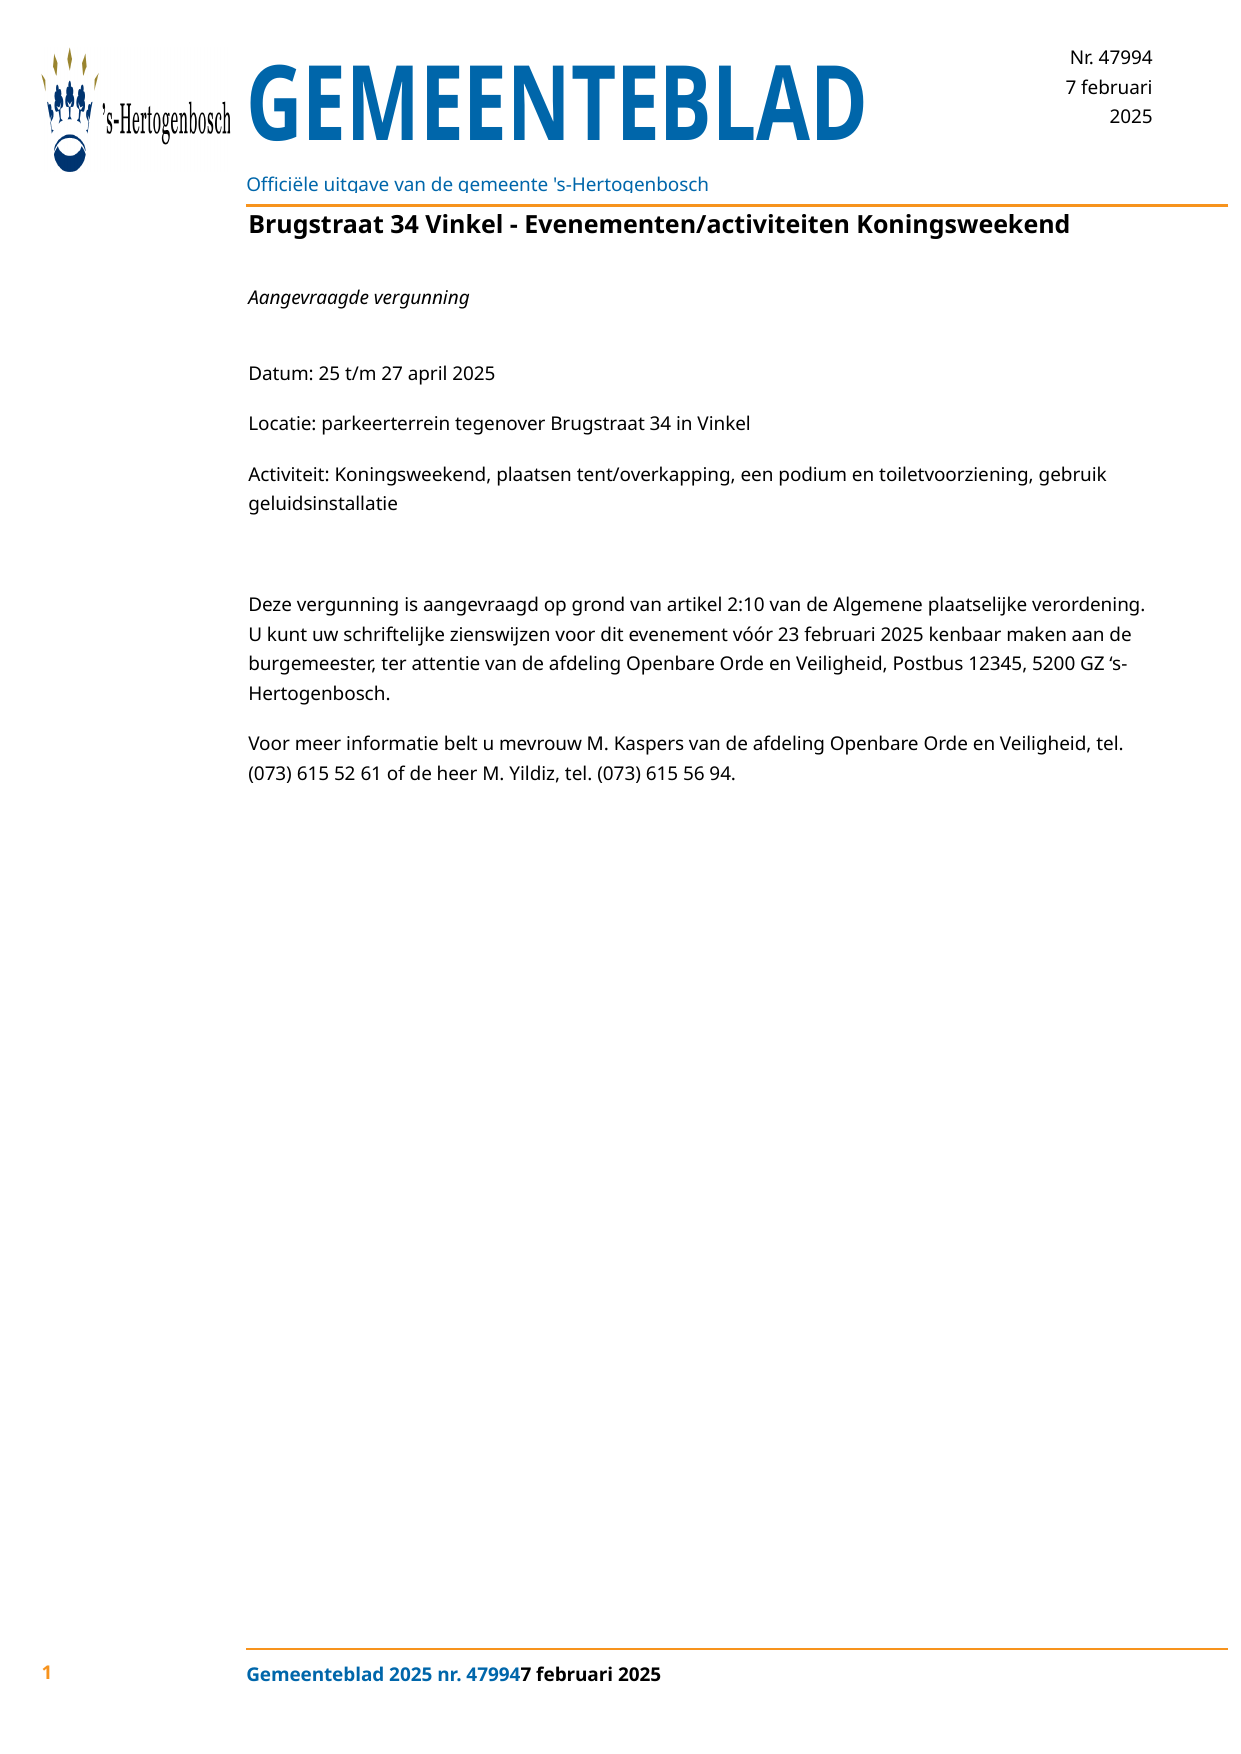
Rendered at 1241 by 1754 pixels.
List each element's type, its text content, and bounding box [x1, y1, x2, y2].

text Voor meer informatie belt u mevrouw M. Kaspers van de afdeling Openbare Orde en Veiligheid, tel. (073) 615 52 61 of de heer M. Yildiz, tel. (073) 615 56 94. [248, 730, 1152, 786]
text Aangevraagde vergunning [248, 284, 1152, 309]
picture [41, 47, 231, 172]
text Activiteit: Koningsweekend, plaatsen tent/overkapping, een podium en toiletvoorziening, gebruik geluidsinstallatie [248, 461, 1152, 516]
text Deze vergunning is aangevraagd op grond van artikel 2:10 van de Algemene plaatselijke verordening. U kunt uw schriftelijke zienswijzen voor dit evenement vóór 23 februari 2025 kenbaar maken aan de burgemeester, ter attentie van de afdeling Openbare Orde en Veiligheid, Postbus 12345, 5200 GZ ‘s-Hertogenbosch. [248, 591, 1152, 706]
text Locatie: parkeerterrein tegenover Brugstraat 34 in Vinkel [248, 410, 1152, 436]
text Datum: 25 t/m 27 april 2025 [248, 360, 1152, 386]
text Brugstraat 34 Vinkel - Evenementen/activiteiten Koningsweekend [248, 207, 1152, 241]
